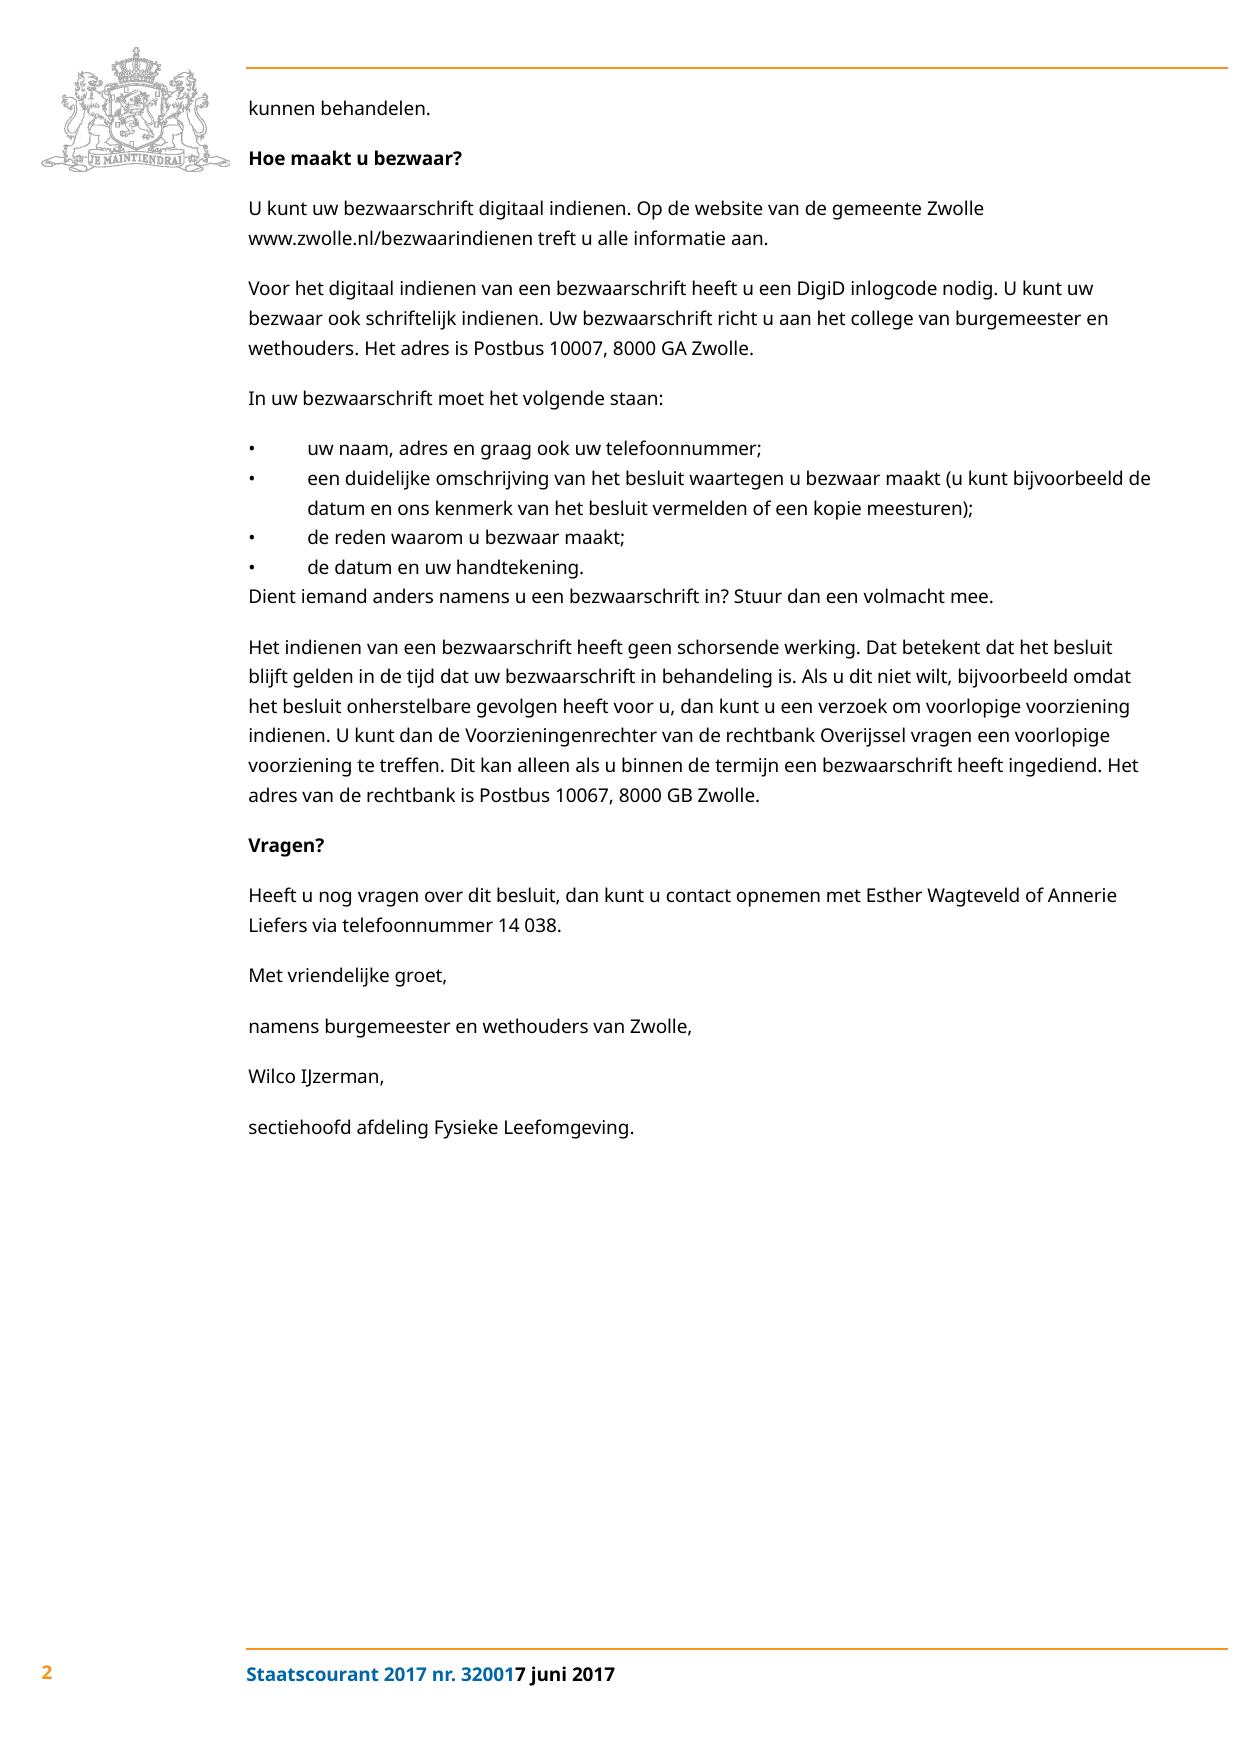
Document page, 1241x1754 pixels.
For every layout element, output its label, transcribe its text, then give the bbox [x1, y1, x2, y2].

text sectiehoofd afdeling Fysieke Leefomgeving. [248, 1114, 1152, 1140]
list een duidelijke omschrijving van het besluit waartegen u bezwaar maakt (u kunt bijvoorbeeld de datum en ons kenmerk van het besluit vermelden of een kopie meesturen); [248, 465, 1152, 521]
text U kunt uw bezwaarschrift digitaal indienen. Op de website van de gemeente Zwolle www.zwolle.nl/bezwaarindienen treft u alle informatie aan. [248, 196, 1152, 251]
text Vragen? [248, 832, 1152, 858]
text kunnen behandelen. [248, 95, 1152, 121]
list de reden waarom u bezwaar maakt; [248, 524, 1152, 550]
text Wilco IJzerman, [248, 1063, 1152, 1089]
text Met vriendelijke groet, [248, 963, 1152, 988]
picture [41, 47, 231, 172]
text Dient iemand anders namens u een bezwaarschrift in? Stuur dan een volmacht mee. [248, 583, 1152, 609]
text Heeft u nog vragen over dit besluit, dan kunt u contact opnemen met Esther Wagteveld of Annerie Liefers via telefoonnummer 14 038. [248, 883, 1152, 938]
list de datum en uw handtekening. [248, 554, 1152, 580]
text Hoe maakt u bezwaar? [248, 145, 1152, 171]
text Voor het digitaal indienen van een bezwaarschrift heeft u een DigiD inlogcode nodig. U kunt uw bezwaar ook schriftelijk indienen. Uw bezwaarschrift richt u aan het college van burgemeester en wethouders. Het adres is Postbus 10007, 8000 GA Zwolle. [248, 276, 1152, 361]
text In uw bezwaarschrift moet het volgende staan: [248, 385, 1152, 411]
text Het indienen van een bezwaarschrift heeft geen schorsende werking. Dat betekent dat het besluit blijft gelden in de tijd dat uw bezwaarschrift in behandeling is. Als u dit niet wilt, bijvoorbeeld omdat het besluit onherstelbare gevolgen heeft voor u, dan kunt u een verzoek om voorlopige voorziening indienen. U kunt dan de Voorzieningenrechter van de rechtbank Overijssel vragen een voorlopige voorziening te treffen. Dit kan alleen als u binnen de termijn een bezwaarschrift heeft ingediend. Het adres van de rechtbank is Postbus 10067, 8000 GB Zwolle. [248, 634, 1152, 808]
text namens burgemeester en wethouders van Zwolle, [248, 1013, 1152, 1039]
list uw naam, adres en graag ook uw telefoonnummer; [248, 436, 1152, 461]
